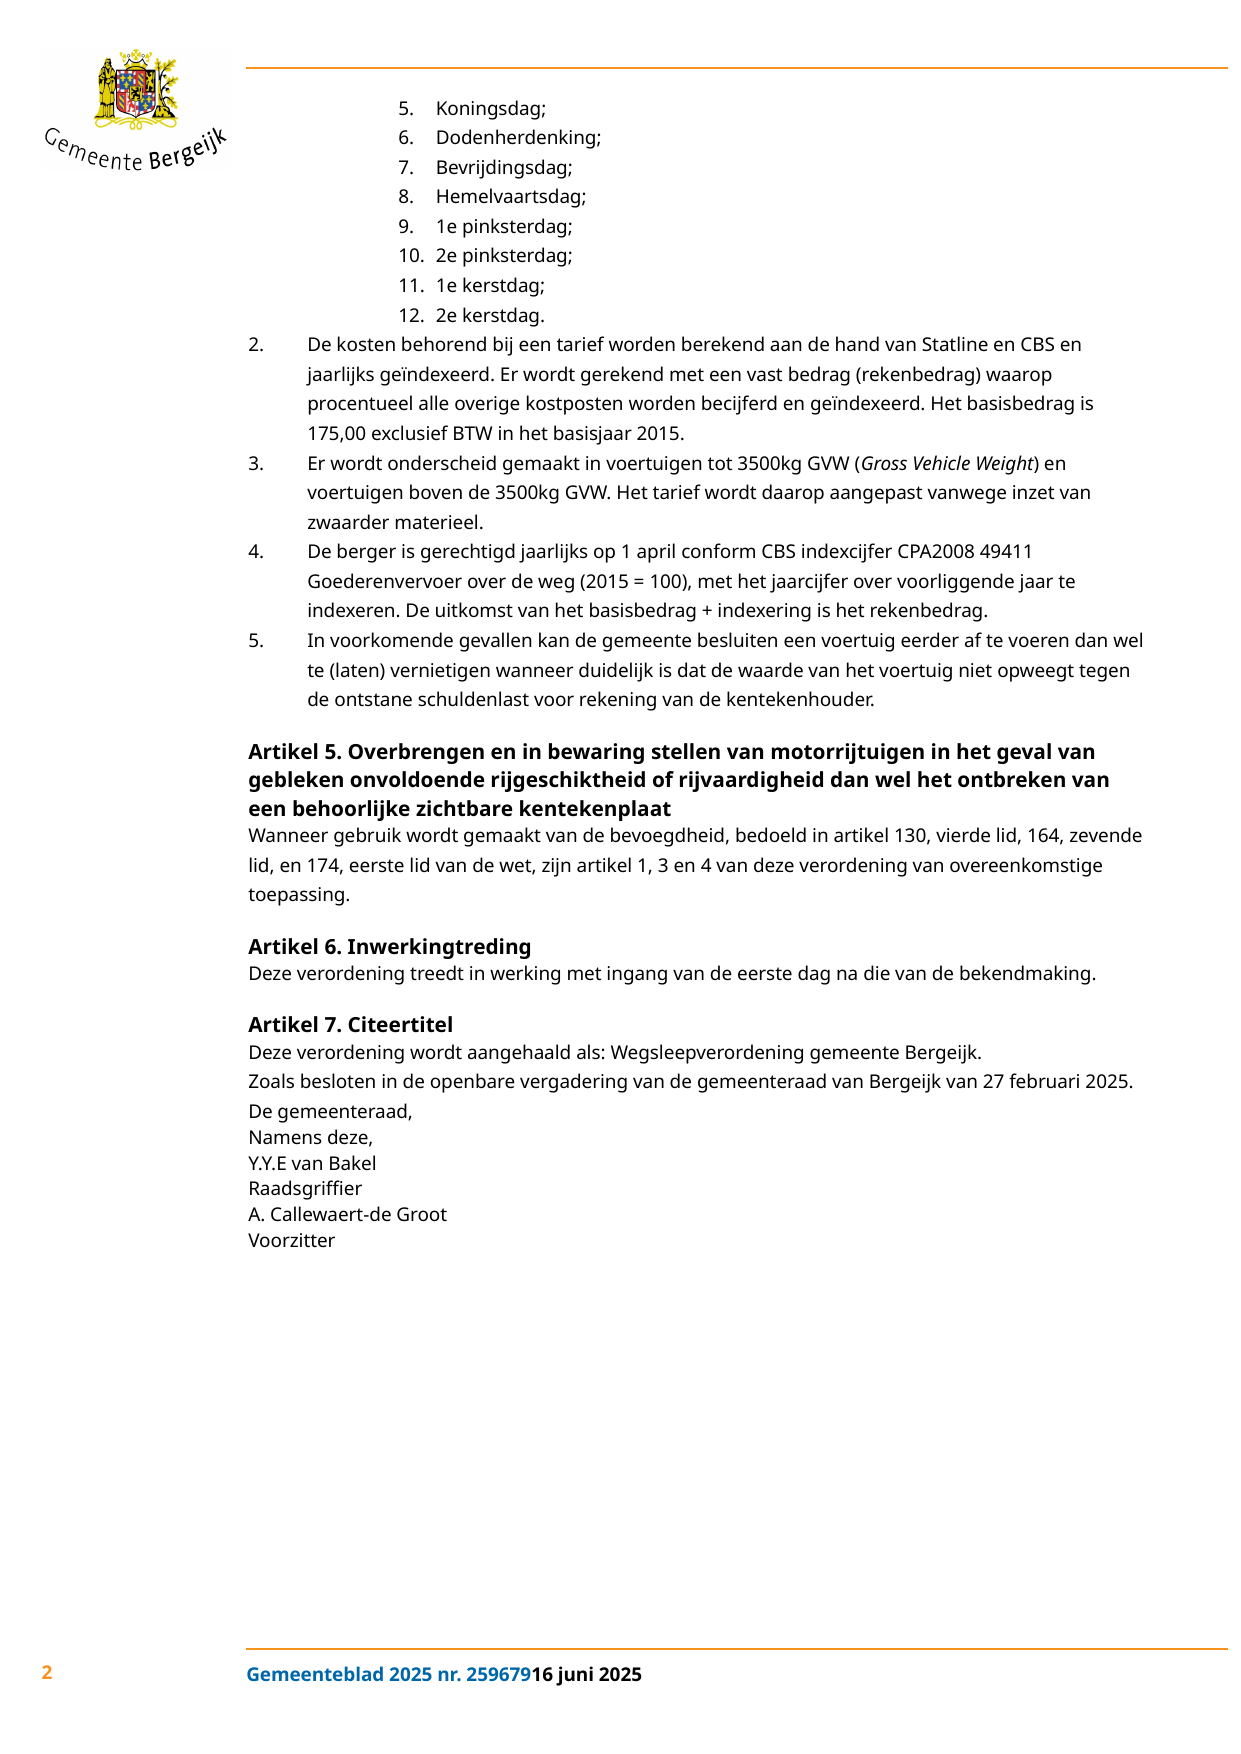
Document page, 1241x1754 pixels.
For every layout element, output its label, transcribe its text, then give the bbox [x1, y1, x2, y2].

text A. Callewaert-de Groot [248, 1201, 1152, 1227]
list 1e pinksterdag; [398, 213, 1152, 239]
text Artikel 6. Inwerkingtreding [248, 932, 1152, 960]
list De berger is gerechtigd jaarlijks op 1 april conform CBS indexcijfer CPA2008 49411 Goederenvervoer over de weg (2015 = 100), met het jaarcijfer over voorliggende jaar te indexeren. De uitkomst van het basisbedrag + indexering is het rekenbedrag. [248, 538, 1152, 623]
list 2e kerstdag. [398, 302, 1152, 328]
list Dodenherdenking; [398, 124, 1152, 150]
text Zoals besloten in de openbare vergadering van de gemeenteraad van Bergeijk van 27 februari 2025. [248, 1069, 1152, 1094]
list Er wordt onderscheid gemaakt in voertuigen tot 3500kg GVW (Gross Vehicle Weight) en voertuigen boven de 3500kg GVW. Het tarief wordt daarop aangepast vanwege inzet van zwaarder materieel. [248, 450, 1152, 535]
text Deze verordening treedt in werking met ingang van de eerste dag na die van de bekendmaking. [248, 960, 1152, 986]
list Koningsdag; [398, 95, 1152, 121]
list Bevrijdingsdag; [398, 154, 1152, 180]
text Namens deze, [248, 1124, 1152, 1150]
picture [41, 47, 231, 172]
text Y.Y.E van Bakel [248, 1150, 1152, 1175]
list De kosten behorend bij een tarief worden berekend aan de hand van Statline en CBS en jaarlijks geïndexeerd. Er wordt gerekend met een vast bedrag (rekenbedrag) waarop procentueel alle overige kostposten worden becijferd en geïndexeerd. Het basisbedrag is 175,00 exclusief BTW in het basisjaar 2015. [248, 331, 1152, 446]
list In voorkomende gevallen kan de gemeente besluiten een voertuig eerder af te voeren dan wel te (laten) vernietigen wanneer duidelijk is dat de waarde van het voertuig niet opweegt tegen de ontstane schuldenlast voor rekening van de kentekenhouder. [248, 627, 1152, 712]
list 2e pinksterdag; [398, 243, 1152, 268]
list Hemelvaartsdag; [398, 183, 1152, 209]
list 1e kerstdag; [398, 272, 1152, 298]
text De gemeenteraad, [248, 1098, 1152, 1124]
text Raadsgriffier [248, 1175, 1152, 1201]
text Artikel 5. Overbrengen en in bewaring stellen van motorrijtuigen in het geval van gebleken onvoldoende rijgeschiktheid of rijvaardigheid dan wel het ontbreken van een behoorlijke zichtbare kentekenplaat [248, 737, 1152, 822]
text Wanneer gebruik wordt gemaakt van de bevoegdheid, bedoeld in artikel 130, vierde lid, 164, zevende lid, en 174, eerste lid van de wet, zijn artikel 1, 3 en 4 van deze verordening van overeenkomstige toepassing. [248, 822, 1152, 907]
text Artikel 7. Citeertitel [248, 1011, 1152, 1039]
text Voorzitter [248, 1227, 1152, 1253]
text Deze verordening wordt aangehaald als: Wegsleepverordening gemeente Bergeijk. [248, 1039, 1152, 1065]
